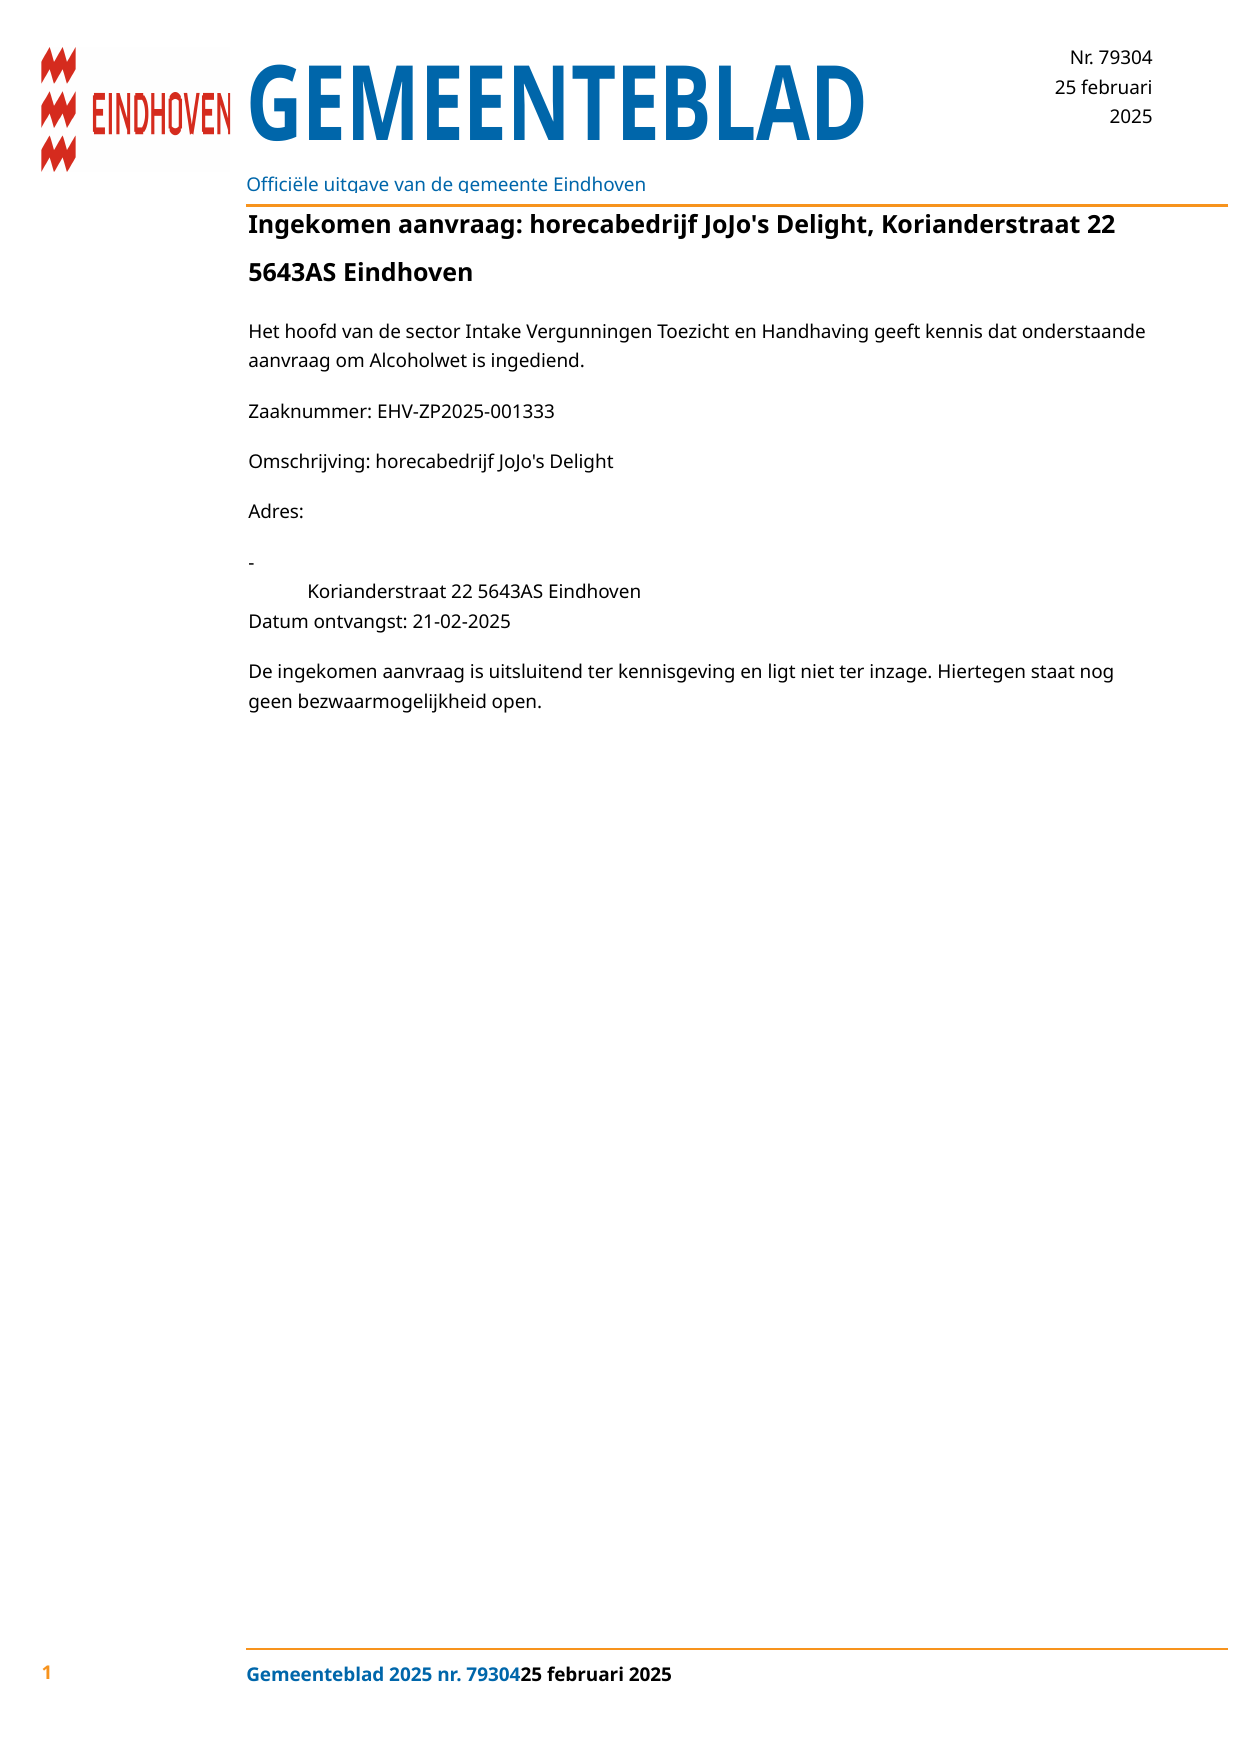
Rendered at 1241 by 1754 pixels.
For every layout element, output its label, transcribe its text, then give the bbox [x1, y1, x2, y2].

text Datum ontvangst: 21-02-2025 [248, 608, 1152, 634]
text Ingekomen aanvraag: horecabedrijf JoJo's Delight, Korianderstraat 22 5643AS Eindhoven [248, 207, 1152, 288]
text Adres: [248, 499, 1152, 524]
text De ingekomen aanvraag is uitsluitend ter kennisgeving en ligt niet ter inzage. Hiertegen staat nog geen bezwaarmogelijkheid open. [248, 659, 1152, 714]
text Omschrijving: horecabedrijf JoJo's Delight [248, 448, 1152, 474]
list Korianderstraat 22 5643AS Eindhoven [248, 579, 1152, 604]
picture [41, 47, 231, 172]
text Het hoofd van de sector Intake Vergunningen Toezicht en Handhaving geeft kennis dat onderstaande aanvraag om Alcoholwet is ingediend. [248, 318, 1152, 373]
text Zaaknummer: EHV-ZP2025-001333 [248, 398, 1152, 424]
